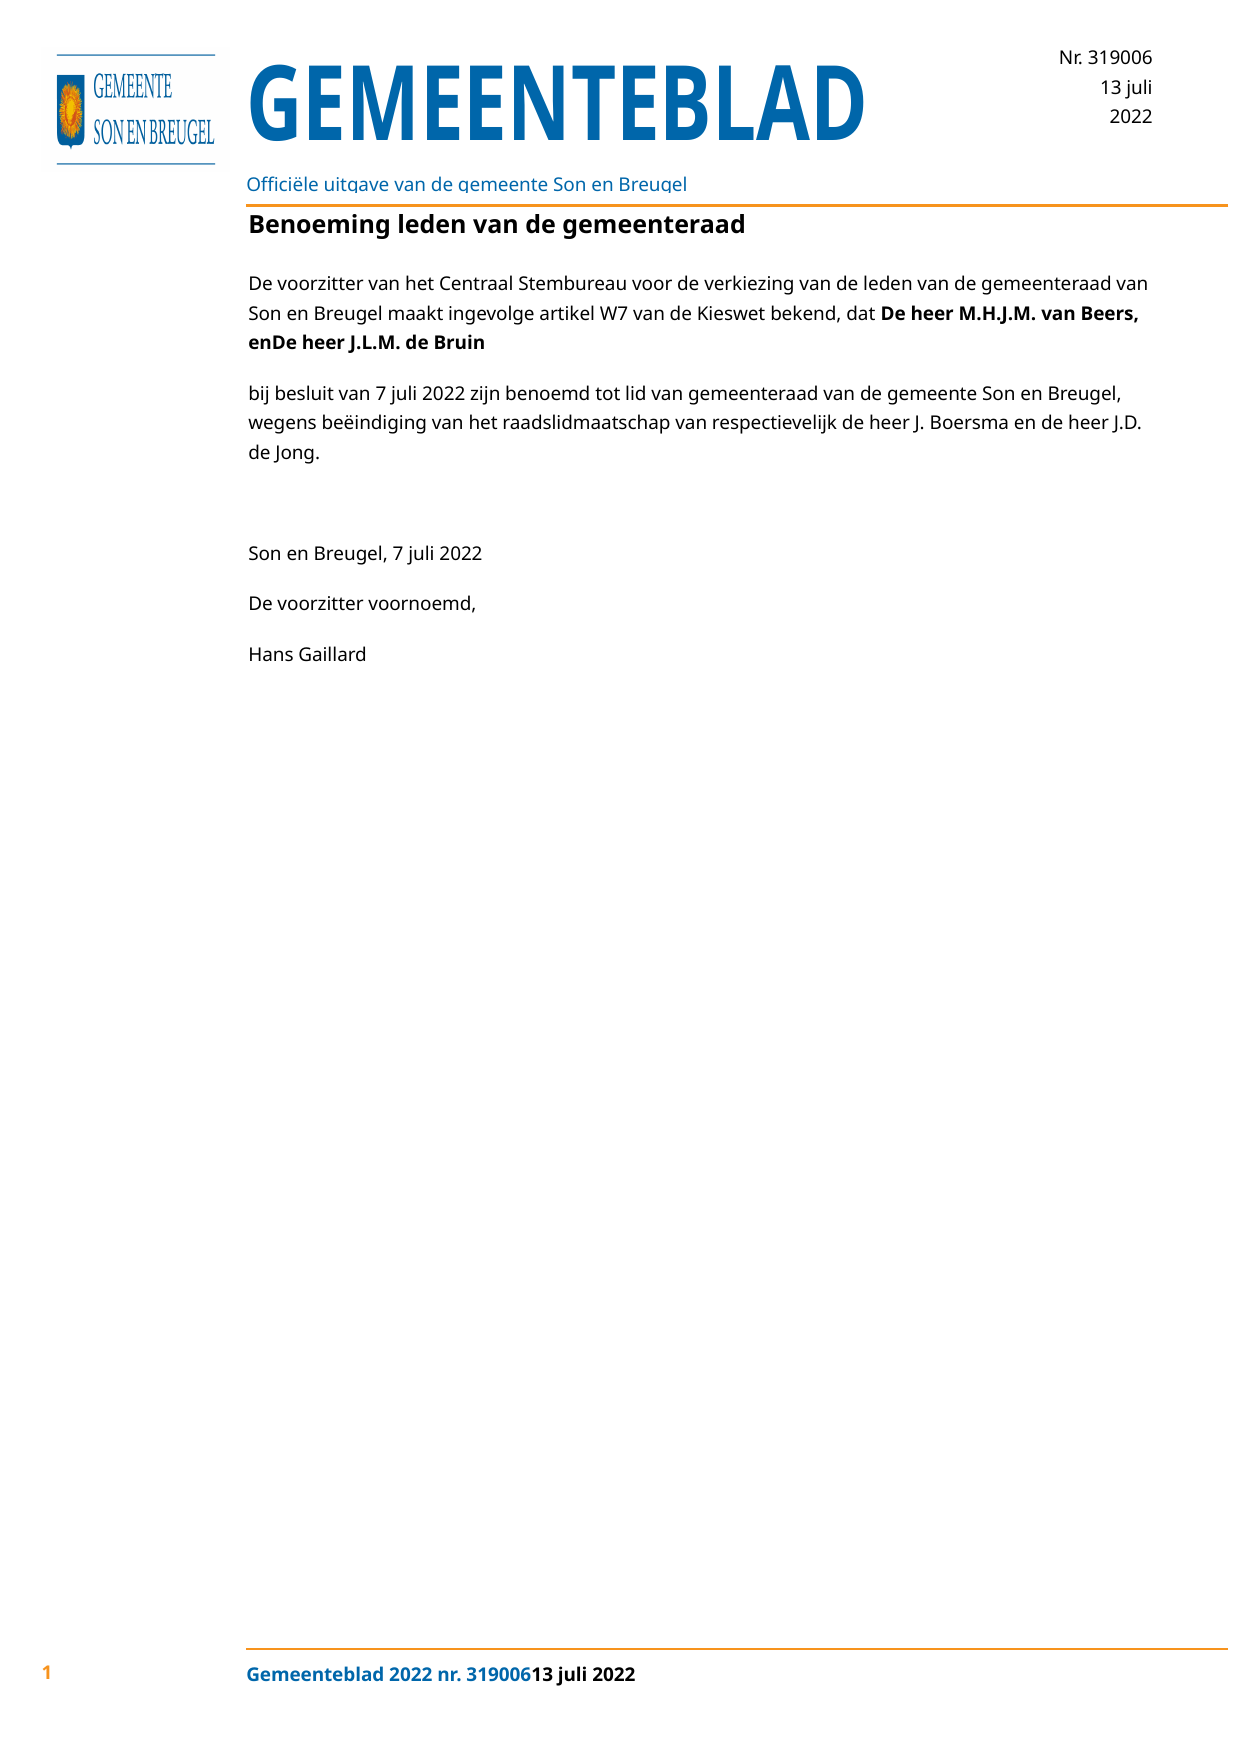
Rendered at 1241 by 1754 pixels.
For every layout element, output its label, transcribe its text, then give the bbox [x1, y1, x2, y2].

text bij besluit van 7 juli 2022 zijn benoemd tot lid van gemeenteraad van de gemeente Son en Breugel, wegens beëindiging van het raadslidmaatschap van respectievelijk de heer J. Boersma en de heer J.D. de Jong. [248, 380, 1152, 465]
text De voorzitter van het Centraal Stembureau voor de verkiezing van de leden van de gemeenteraad van Son en Breugel maakt ingevolge artikel W7 van de Kieswet bekend, dat De heer M.H.J.M. van Beers, enDe heer J.L.M. de Bruin [248, 270, 1152, 355]
text Son en Breugel, 7 juli 2022 [248, 540, 1152, 566]
picture [41, 47, 231, 172]
text De voorzitter voornoemd, [248, 590, 1152, 616]
text Hans Gaillard [248, 641, 1152, 666]
text Benoeming leden van de gemeenteraad [248, 207, 1152, 241]
